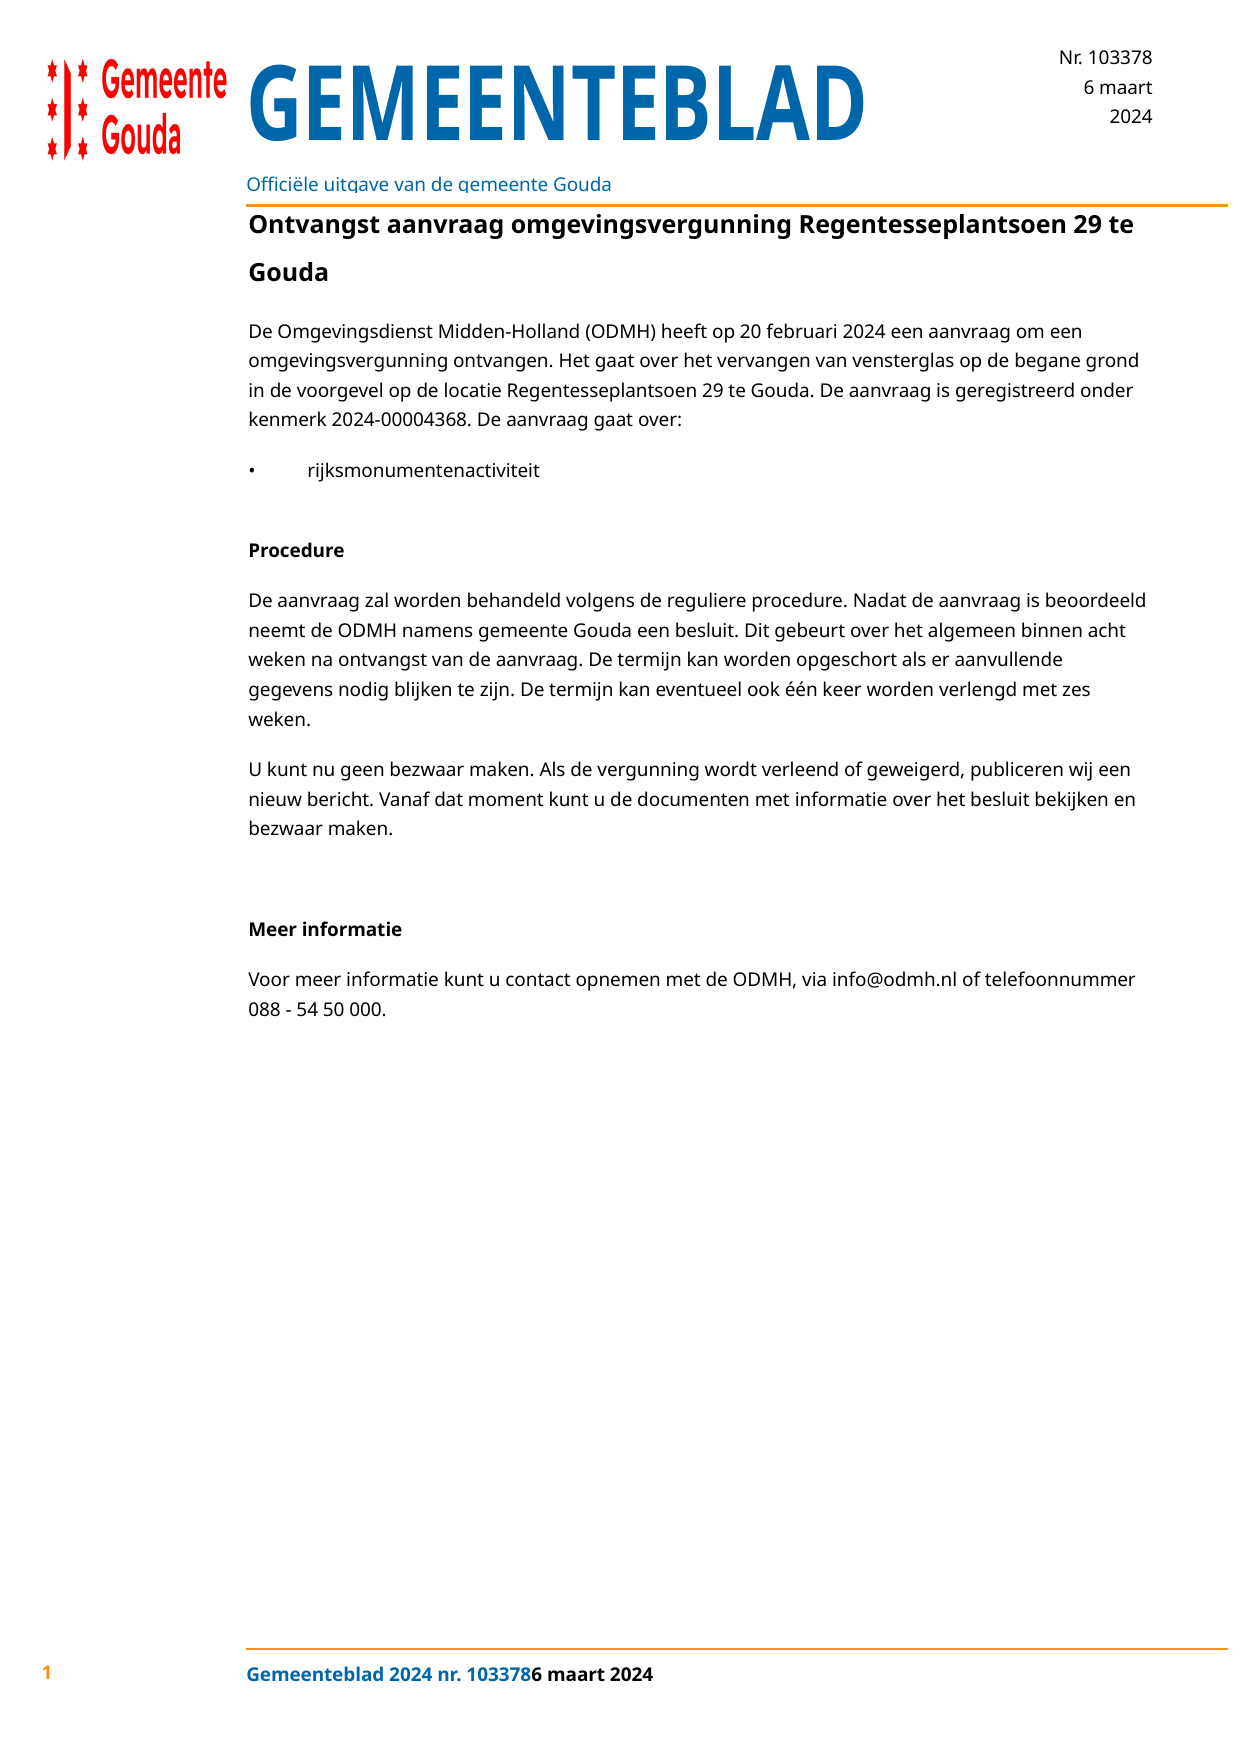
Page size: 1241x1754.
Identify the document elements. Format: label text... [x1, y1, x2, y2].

text Procedure [248, 537, 1152, 563]
text Ontvangst aanvraag omgevingsvergunning Regentesseplantsoen 29 te Gouda [248, 207, 1152, 288]
text De aanvraag zal worden behandeld volgens de reguliere procedure. Nadat de aanvraag is beoordeeld neemt de ODMH namens gemeente Gouda een besluit. Dit gebeurt over het algemeen binnen acht weken na ontvangst van de aanvraag. De termijn kan worden opgeschort als er aanvullende gegevens nodig blijken te zijn. De termijn kan eventueel ook één keer worden verlengd met zes weken. [248, 587, 1152, 732]
picture [41, 47, 231, 172]
text Meer informatie [248, 916, 1152, 942]
text U kunt nu geen bezwaar maken. Als de vergunning wordt verleend of geweigerd, publiceren wij een nieuw bericht. Vanaf dat moment kunt u de documenten met informatie over het besluit bekijken en bezwaar maken. [248, 756, 1152, 841]
text De Omgevingsdienst Midden-Holland (ODMH) heeft op 20 februari 2024 een aanvraag om een omgevingsvergunning ontvangen. Het gaat over het vervangen van vensterglas op de begane grond in de voorgevel op de locatie Regentesseplantsoen 29 te Gouda. De aanvraag is geregistreerd onder kenmerk 2024-00004368. De aanvraag gaat over: [248, 318, 1152, 432]
list rijksmonumentenactiviteit [248, 457, 1152, 483]
text Voor meer informatie kunt u contact opnemen met de ODMH, via info@odmh.nl of telefoonnummer 088 - 54 50 000. [248, 967, 1152, 1022]
